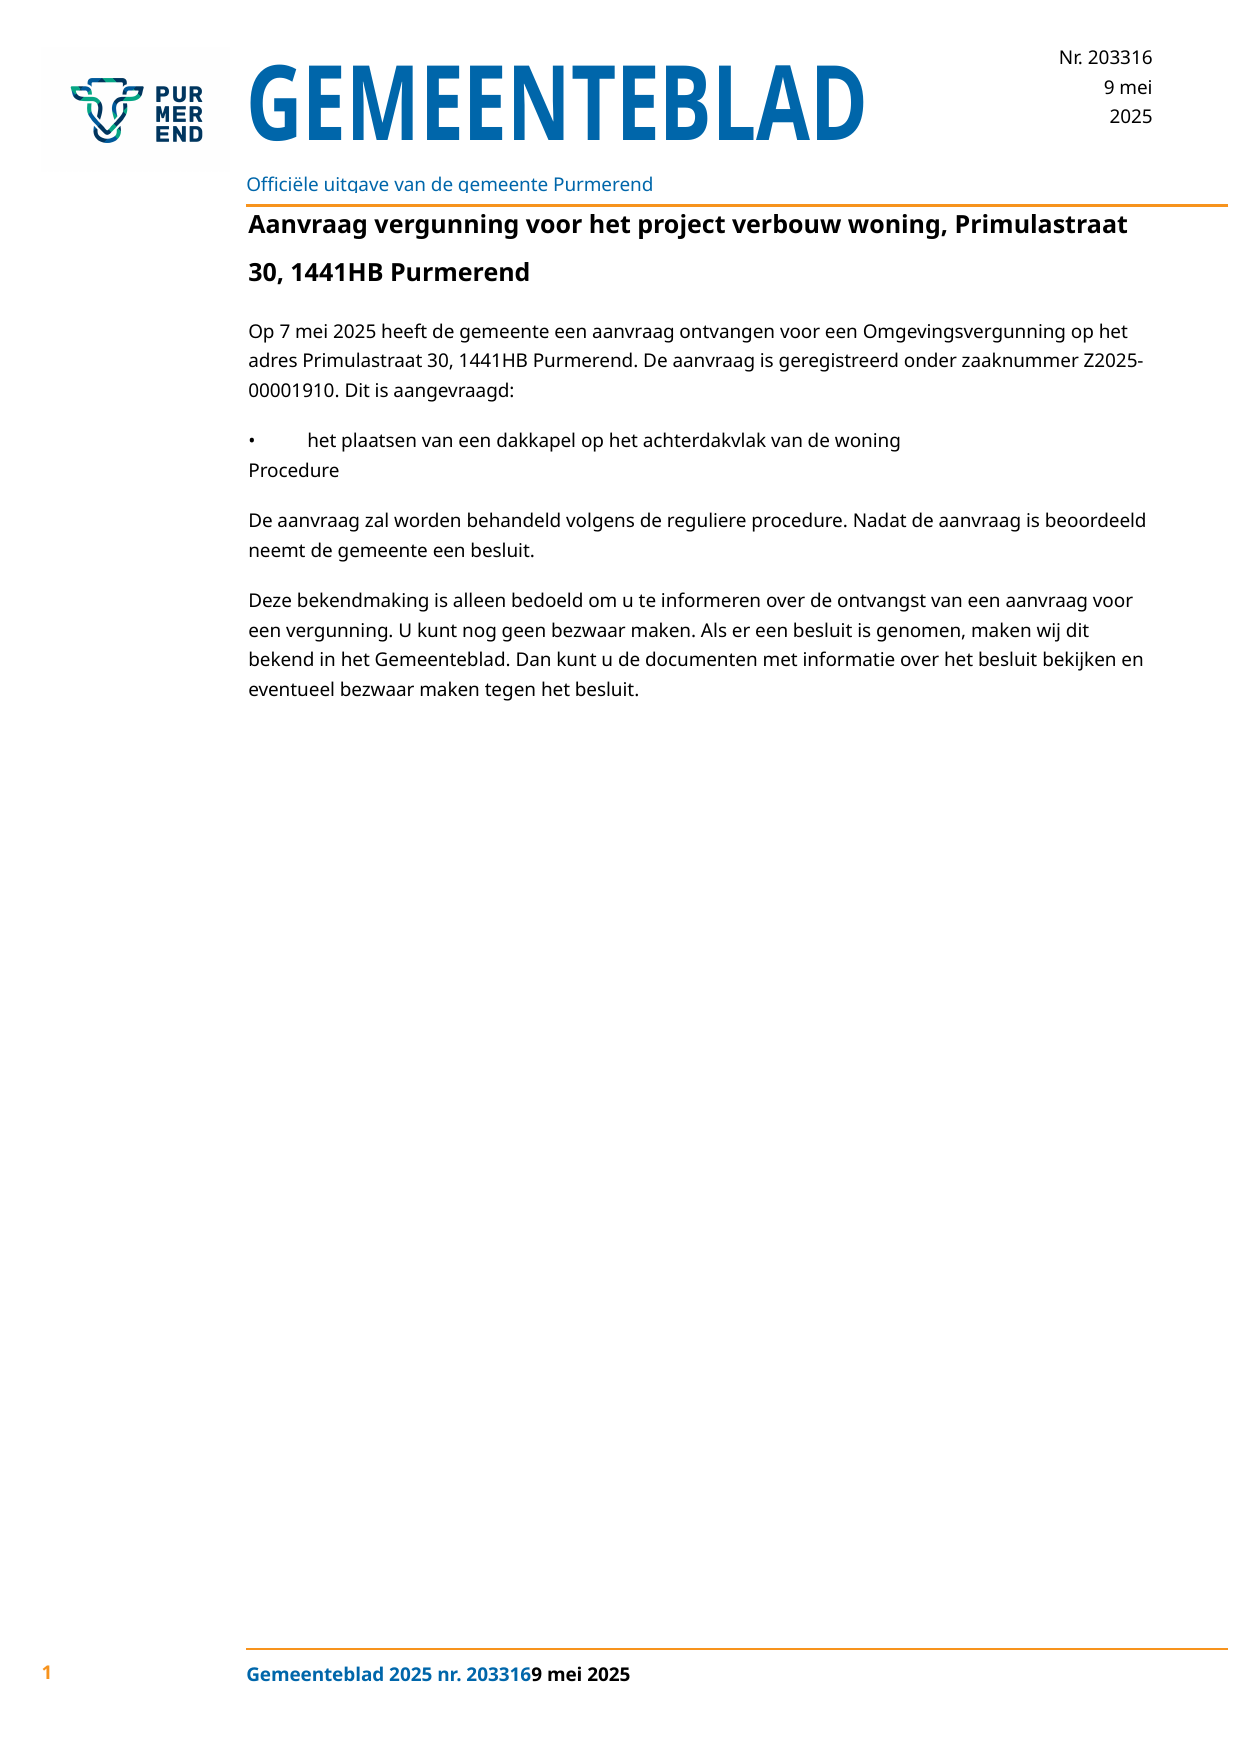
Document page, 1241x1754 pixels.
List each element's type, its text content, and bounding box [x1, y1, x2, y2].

text Aanvraag vergunning voor het project verbouw woning, Primulastraat 30, 1441HB Purmerend [248, 207, 1152, 288]
text Procedure [248, 457, 1152, 483]
text Op 7 mei 2025 heeft de gemeente een aanvraag ontvangen voor een Omgevingsvergunning op het adres Primulastraat 30, 1441HB Purmerend. De aanvraag is geregistreerd onder zaaknummer Z2025-00001910. Dit is aangevraagd: [248, 318, 1152, 403]
text De aanvraag zal worden behandeld volgens de reguliere procedure. Nadat de aanvraag is beoordeeld neemt de gemeente een besluit. [248, 507, 1152, 563]
list het plaatsen van een dakkapel op het achterdakvlak van de woning [248, 427, 1152, 453]
text Deze bekendmaking is alleen bedoeld om u te informeren over de ontvangst van een aanvraag voor een vergunning. U kunt nog geen bezwaar maken. Als er een besluit is genomen, maken wij dit bekend in het Gemeenteblad. Dan kunt u de documenten met informatie over het besluit bekijken en eventueel bezwaar maken tegen het besluit. [248, 587, 1152, 702]
picture [41, 47, 231, 172]
